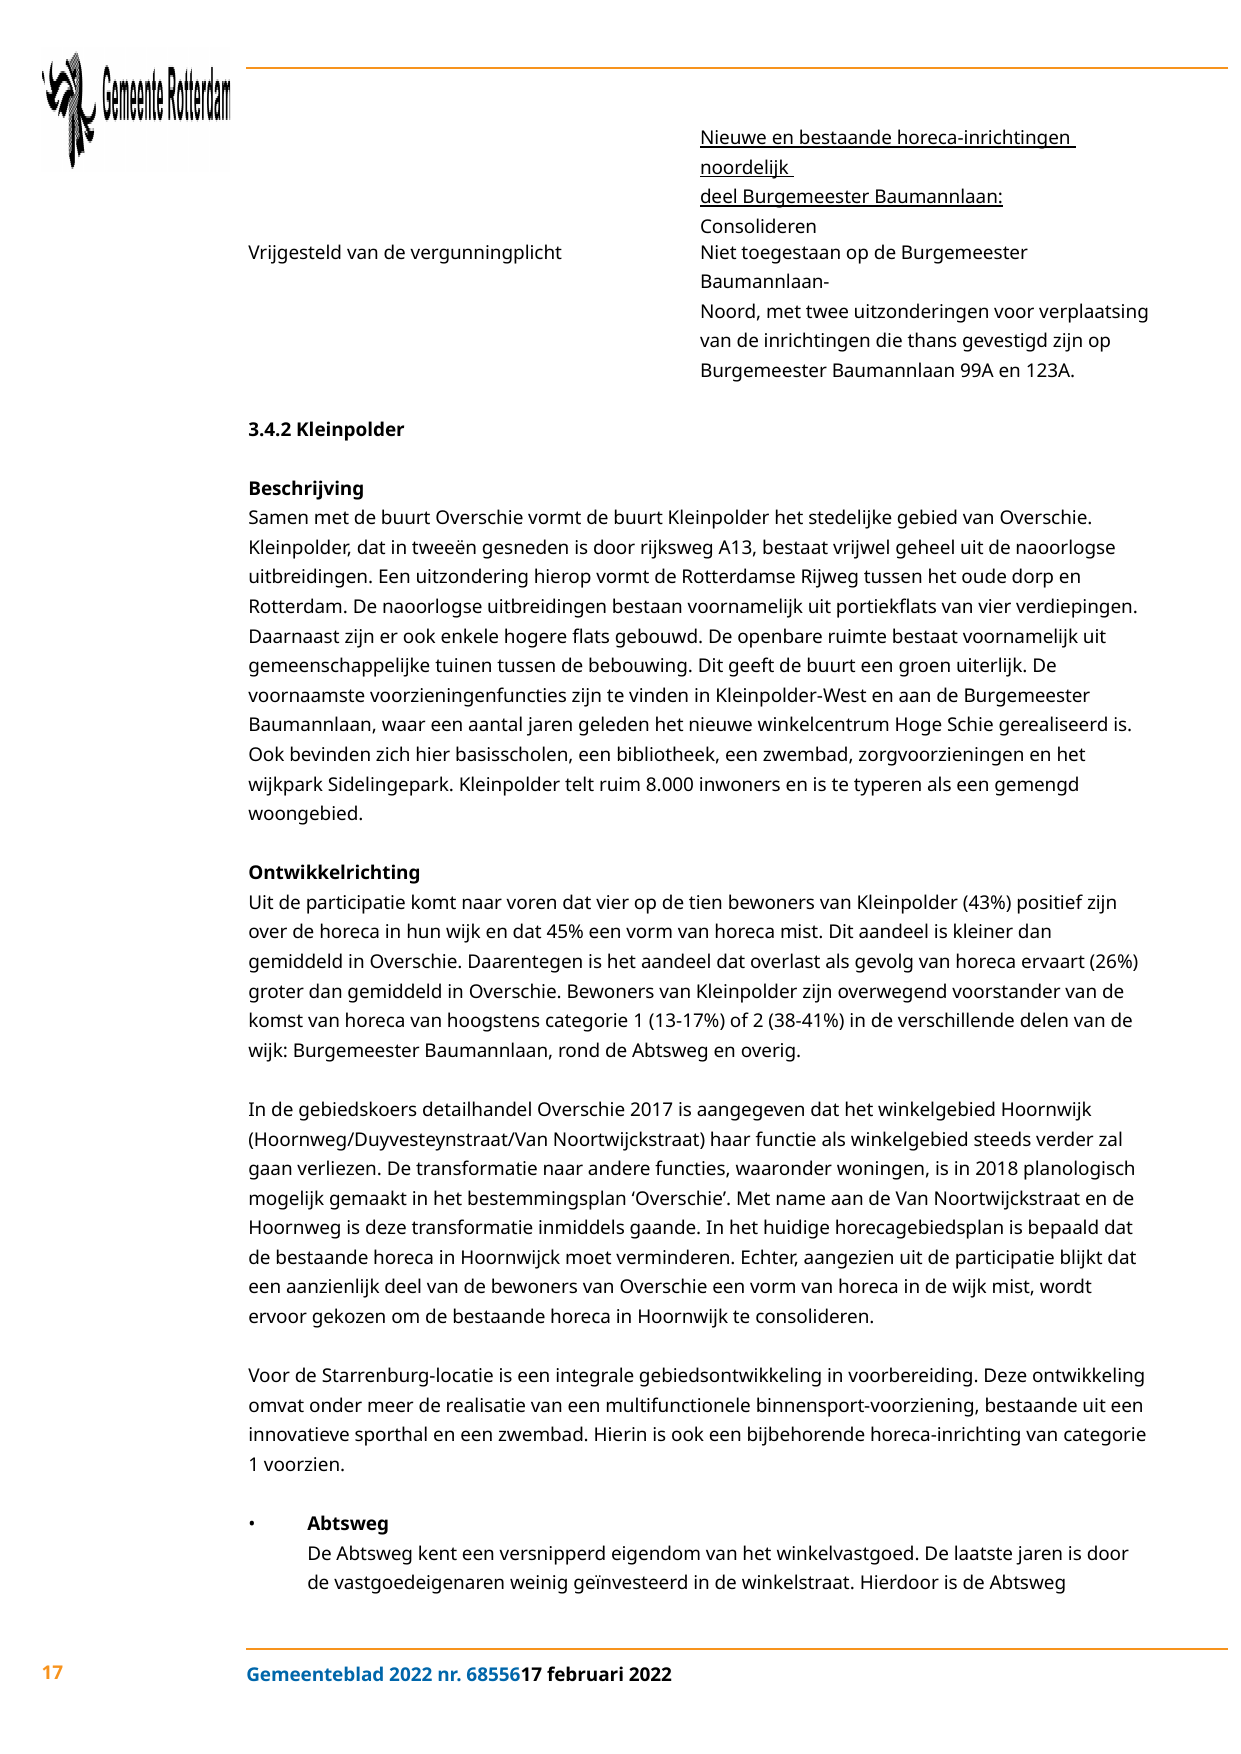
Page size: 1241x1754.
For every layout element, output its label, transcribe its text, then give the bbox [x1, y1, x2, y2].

list Abtsweg [248, 1510, 1152, 1536]
list De Abtsweg kent een versnipperd eigendom van het winkelvastgoed. De laatste jaren is door de vastgoedeigenaren weinig geïnvesteerd in de winkelstraat. Hierdoor is de Abtsweg [248, 1540, 1152, 1595]
text Ontwikkelrichting [248, 859, 1152, 885]
table_cell Vrijgesteld van de vergunningplicht [248, 239, 700, 383]
table_header [248, 95, 700, 239]
text In de gebiedskoers detailhandel Overschie 2017 is aangegeven dat het winkelgebied Hoornwijk (Hoornweg/Duyvesteynstraat/Van Noortwijckstraat) haar functie als winkelgebied steeds verder zal gaan verliezen. De transformatie naar andere functies, waaronder woningen, is in 2018 planologisch mogelijk gemaakt in het bestemmingsplan ‘Overschie’. Met name aan de Van Noortwijckstraat en de Hoornweg is deze transformatie inmiddels gaande. In het huidige horecagebiedsplan is bepaald dat de bestaande horeca in Hoornwijck moet verminderen. Echter, aangezien uit de participatie blijkt dat een aanzienlijk deel van de bewoners van Overschie een vorm van horeca in de wijk mist, wordt ervoor gekozen om de bestaande horeca in Hoornwijk te consolideren. [248, 1096, 1152, 1329]
table_cell Niet toegestaan op de Burgemeester Baumannlaan- Noord, met twee uitzonderingen voor verplaatsing van de inrichtingen die thans gevestigd zijn op Burgemeester Baumannlaan 99A en 123A. [700, 239, 1152, 383]
text 3.4.2 Kleinpolder [248, 416, 1152, 441]
picture [41, 47, 231, 172]
text Beschrijving [248, 475, 1152, 501]
table_header Nieuwe en bestaande horeca-inrichtingen noordelijk deel Burgemeester Baumannlaan: Consolideren [700, 95, 1152, 239]
text Uit de participatie komt naar voren dat vier op de tien bewoners van Kleinpolder (43%) positief zijn over de horeca in hun wijk en dat 45% een vorm van horeca mist. Dit aandeel is kleiner dan gemiddeld in Overschie. Daarentegen is het aandeel dat overlast als gevolg van horeca ervaart (26%) groter dan gemiddeld in Overschie. Bewoners van Kleinpolder zijn overwegend voorstander van de komst van horeca van hoogstens categorie 1 (13-17%) of 2 (38-41%) in de verschillende delen van de wijk: Burgemeester Baumannlaan, rond de Abtsweg en overig. [248, 889, 1152, 1063]
text Samen met de buurt Overschie vormt de buurt Kleinpolder het stedelijke gebied van Overschie. Kleinpolder, dat in tweeën gesneden is door rijksweg A13, bestaat vrijwel geheel uit de naoorlogse uitbreidingen. Een uitzondering hierop vormt de Rotterdamse Rijweg tussen het oude dorp en Rotterdam. De naoorlogse uitbreidingen bestaan voornamelijk uit portiekflats van vier verdiepingen. Daarnaast zijn er ook enkele hogere flats gebouwd. De openbare ruimte bestaat voornamelijk uit gemeenschappelijke tuinen tussen de bebouwing. Dit geeft de buurt een groen uiterlijk. De voornaamste voorzieningenfuncties zijn te vinden in Kleinpolder-West en aan de Burgemeester Baumannlaan, waar een aantal jaren geleden het nieuwe winkelcentrum Hoge Schie gerealiseerd is. Ook bevinden zich hier basisscholen, een bibliotheek, een zwembad, zorgvoorzieningen en het wijkpark Sidelingepark. Kleinpolder telt ruim 8.000 inwoners en is te typeren als een gemengd woongebied. [248, 504, 1152, 826]
text Voor de Starrenburg-locatie is een integrale gebiedsontwikkeling in voorbereiding. Deze ontwikkeling omvat onder meer de realisatie van een multifunctionele binnensport-voorziening, bestaande uit een innovatieve sporthal en een zwembad. Hierin is ook een bijbehorende horeca-inrichting van categorie 1 voorzien. [248, 1362, 1152, 1477]
